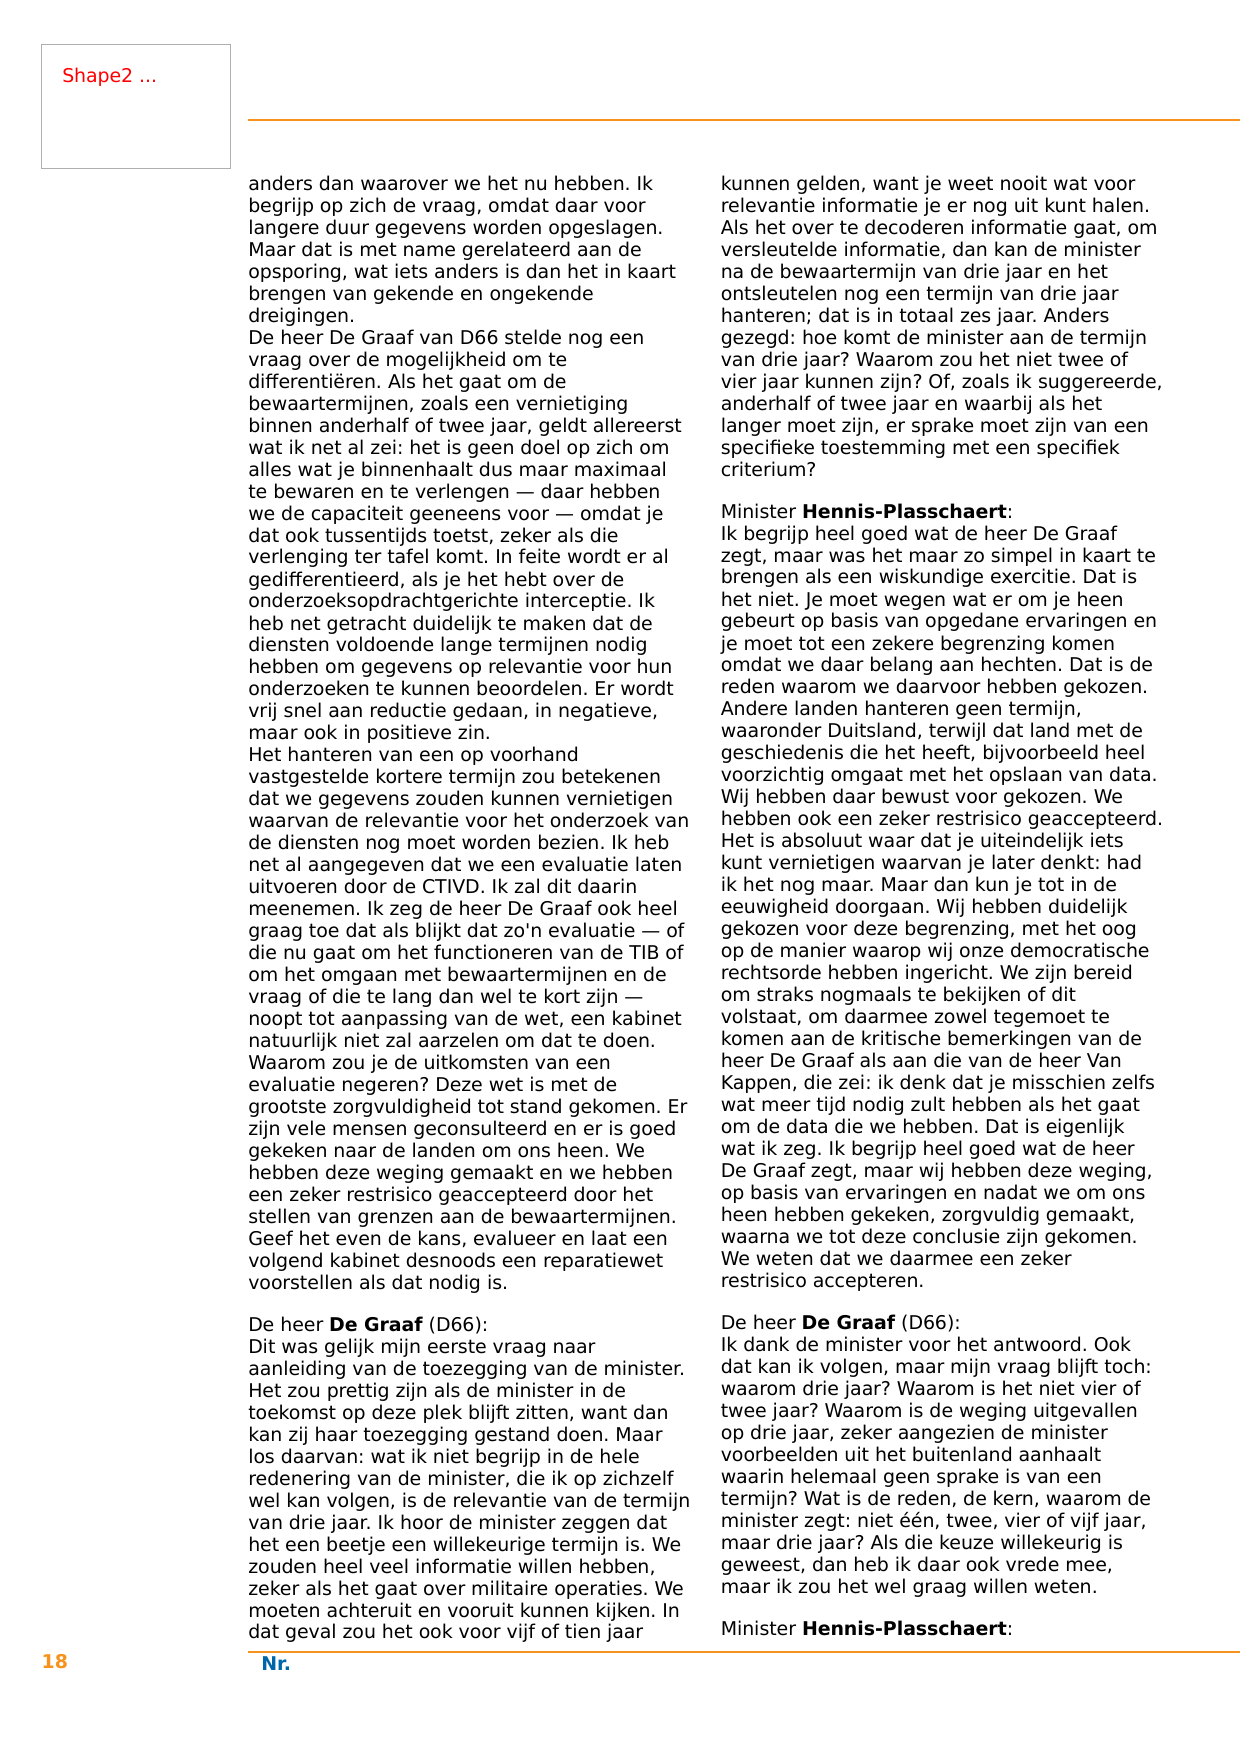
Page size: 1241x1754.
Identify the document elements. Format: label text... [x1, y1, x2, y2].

text Ik dank de minister voor het antwoord. Ook dat kan ik volgen, maar mijn vraag blijft toch: waarom drie jaar? Waarom is het niet vier of twee jaar? Waarom is de weging uitgevallen op drie jaar, zeker aangezien de minister voorbeelden uit het buitenland aanhaalt waarin helemaal geen sprake is van een termijn? Wat is de reden, de kern, waarom de minister zegt: niet één, twee, vier of vijf jaar, maar drie jaar? Als die keuze willekeurig is geweest, dan heb ik daar ook vrede mee, maar ik zou het wel graag willen weten. [721, 1334, 1163, 1597]
text Dit was gelijk mijn eerste vraag naar aanleiding van de toezegging van de minister. Het zou prettig zijn als de minister in de toekomst op deze plek blijft zitten, want dan kan zij haar toezegging gestand doen. Maar los daarvan: wat ik niet begrijp in de hele redenering van de minister, die ik op zichzelf wel kan volgen, is de relevantie van de termijn van drie jaar. Ik hoor de minister zeggen dat het een beetje een willekeurige termijn is. We zouden heel veel informatie willen hebben, zeker als het gaat over militaire operaties. We moeten achteruit en vooruit kunnen kijken. In dat geval zou het ook voor vijf of tien jaar [248, 1336, 691, 1643]
text Minister Hennis-Plasschaert: [721, 1617, 1163, 1639]
text kunnen gelden, want je weet nooit wat voor relevantie informatie je er nog uit kunt halen. Als het over te decoderen informatie gaat, om versleutelde informatie, dan kan de minister na de bewaartermijn van drie jaar en het ontsleutelen nog een termijn van drie jaar hanteren; dat is in totaal zes jaar. Anders gezegd: hoe komt de minister aan de termijn van drie jaar? Waarom zou het niet twee of vier jaar kunnen zijn? Of, zoals ik suggereerde, anderhalf of twee jaar en waarbij als het langer moet zijn, er sprake moet zijn van een specifieke toestemming met een specifiek criterium? [721, 173, 1163, 481]
text De heer De Graaf van D66 stelde nog een vraag over de mogelijkheid om te differentiëren. Als het gaat om de bewaartermijnen, zoals een vernietiging binnen anderhalf of twee jaar, geldt allereerst wat ik net al zei: het is geen doel op zich om alles wat je binnenhaalt dus maar maximaal te bewaren en te verlengen — daar hebben we de capaciteit geeneens voor — omdat je dat ook tussentijds toetst, zeker als die verlenging ter tafel komt. In feite wordt er al gedifferentieerd, als je het hebt over de onderzoeksopdrachtgerichte interceptie. Ik heb net getracht duidelijk te maken dat de diensten voldoende lange termijnen nodig hebben om gegevens op relevantie voor hun onderzoeken te kunnen beoordelen. Er wordt vrij snel aan reductie gedaan, in negatieve, maar ook in positieve zin. [248, 327, 691, 744]
text Het hanteren van een op voorhand vastgestelde kortere termijn zou betekenen dat we gegevens zouden kunnen vernietigen waarvan de relevantie voor het onderzoek van de diensten nog moet worden bezien. Ik heb net al aangegeven dat we een evaluatie laten uitvoeren door de CTIVD. Ik zal dit daarin meenemen. Ik zeg de heer De Graaf ook heel graag toe dat als blijkt dat zo'n evaluatie — of die nu gaat om het functioneren van de TIB of om het omgaan met bewaartermijnen en de vraag of die te lang dan wel te kort zijn — noopt tot aanpassing van de wet, een kabinet natuurlijk niet zal aarzelen om dat te doen. Waarom zou je de uitkomsten van een evaluatie negeren? Deze wet is met de grootste zorgvuldigheid tot stand gekomen. Er zijn vele mensen geconsulteerd en er is goed gekeken naar de landen om ons heen. We hebben deze weging gemaakt en we hebben een zeker restrisico geaccepteerd door het stellen van grenzen aan de bewaartermijnen. Geef het even de kans, evalueer en laat een volgend kabinet desnoods een reparatiewet voorstellen als dat nodig is. [248, 744, 691, 1294]
text De heer De Graaf (D66): [248, 1314, 691, 1336]
text De heer De Graaf (D66): [721, 1312, 1163, 1334]
text anders dan waarover we het nu hebben. Ik begrijp op zich de vraag, omdat daar voor langere duur gegevens worden opgeslagen. Maar dat is met name gerelateerd aan de opsporing, wat iets anders is dan het in kaart brengen van gekende en ongekende dreigingen. [248, 173, 691, 327]
text Ik begrijp heel goed wat de heer De Graaf zegt, maar was het maar zo simpel in kaart te brengen als een wiskundige exercitie. Dat is het niet. Je moet wegen wat er om je heen gebeurt op basis van opgedane ervaringen en je moet tot een zekere begrenzing komen omdat we daar belang aan hechten. Dat is de reden waarom we daarvoor hebben gekozen. Andere landen hanteren geen termijn, waaronder Duitsland, terwijl dat land met de geschiedenis die het heeft, bijvoorbeeld heel voorzichtig omgaat met het opslaan van data. Wij hebben daar bewust voor gekozen. We hebben ook een zeker restrisico geaccepteerd. Het is absoluut waar dat je uiteindelijk iets kunt vernietigen waarvan je later denkt: had ik het nog maar. Maar dan kun je tot in de eeuwigheid doorgaan. Wij hebben duidelijk gekozen voor deze begrenzing, met het oog op de manier waarop wij onze democratische rechtsorde hebben ingericht. We zijn bereid om straks nogmaals te bekijken of dit volstaat, om daarmee zowel tegemoet te komen aan de kritische bemerkingen van de heer De Graaf als aan die van de heer Van Kappen, die zei: ik denk dat je misschien zelfs wat meer tijd nodig zult hebben als het gaat om de data die we hebben. Dat is eigenlijk wat ik zeg. Ik begrijp heel goed wat de heer De Graaf zegt, maar wij hebben deze weging, op basis van ervaringen en nadat we om ons heen hebben gekeken, zorgvuldig gemaakt, waarna we tot deze conclusie zijn gekomen. We weten dat we daarmee een zeker restrisico accepteren. [721, 522, 1163, 1292]
text Minister Hennis-Plasschaert: [721, 501, 1163, 522]
